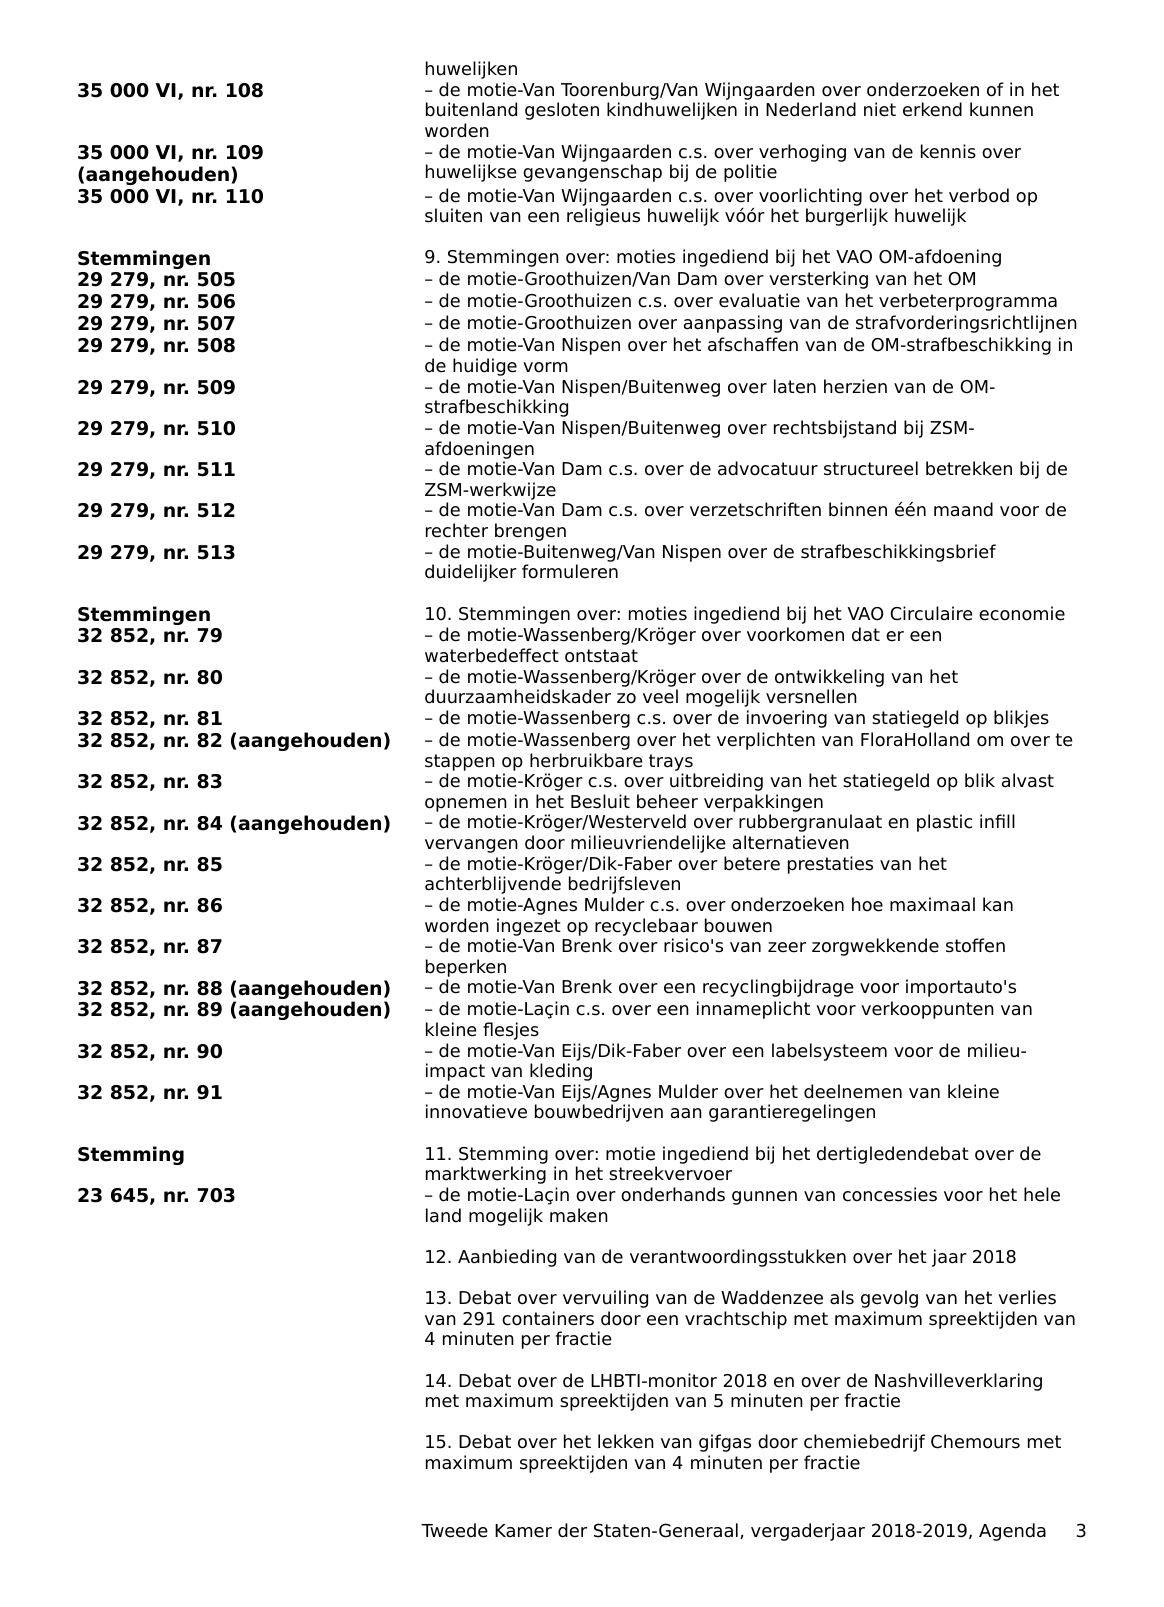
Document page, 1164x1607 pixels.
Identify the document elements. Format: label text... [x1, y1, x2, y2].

table_cell [418, 1123, 1087, 1144]
table_cell [401, 708, 418, 730]
table_cell [401, 730, 418, 771]
table_cell – de motie-Van Nispen over het afschaffen van de OM-strafbeschikking in de huidige vorm [418, 335, 1087, 377]
table_cell [401, 625, 418, 667]
table_cell [77, 227, 401, 247]
table_cell [401, 1350, 418, 1371]
table_cell [401, 227, 418, 247]
table_cell [401, 1433, 418, 1474]
table_cell [418, 583, 1087, 603]
table_cell [401, 583, 418, 603]
table_cell – de motie-Wassenberg over het verplichten van FloraHolland om over te stappen op herbruikbare trays [418, 730, 1087, 771]
table_cell [77, 1288, 401, 1350]
table_cell – de motie-Groothuizen c.s. over evaluatie van het verbeterprogramma [418, 291, 1087, 313]
table_cell [401, 978, 418, 999]
table_cell 13. Debat over vervuiling van de Waddenzee als gevolg van het verlies van 291 containers door een vrachtschip met maximum spreektijden van 4 minuten per fractie [418, 1288, 1087, 1350]
table_cell [401, 186, 418, 227]
table_cell [401, 604, 418, 625]
table_cell [401, 142, 418, 186]
table_cell [401, 1226, 418, 1247]
table_cell – de motie-Van Brenk over een recyclingbijdrage voor importauto's [418, 978, 1087, 999]
table_cell 29 279, nr. 505 [77, 269, 401, 291]
table_cell [77, 1350, 401, 1371]
table_cell – de motie-Groothuizen over aanpassing van de strafvorderingsrichtlijnen [418, 313, 1087, 335]
table_cell 32 852, nr. 89 (aangehouden) [77, 999, 401, 1041]
table_cell [418, 1268, 1087, 1288]
table_cell 9. Stemmingen over: moties ingediend bij het VAO OM-afdoening [418, 248, 1087, 269]
table_cell [401, 999, 418, 1041]
table_cell – de motie-Van Toorenburg/Van Wijngaarden over onderzoeken of in het buitenland gesloten kindhuwelijken in Nederland niet erkend kunnen worden [418, 80, 1087, 142]
table_cell 29 279, nr. 507 [77, 313, 401, 335]
table_cell – de motie-Kröger/Westerveld over rubbergranulaat en plastic infill vervangen door milieuvriendelijke alternatieven [418, 813, 1087, 854]
table_cell – de motie-Van Dam c.s. over de advocatuur structureel betrekken bij de ZSM-werkwijze [418, 459, 1087, 500]
table_cell [77, 583, 401, 603]
table_cell 35 000 VI, nr. 109 (aangehouden) [77, 142, 401, 186]
table_cell 32 852, nr. 83 [77, 771, 401, 812]
table_cell [418, 1412, 1087, 1432]
table_cell [401, 1247, 418, 1267]
table_cell – de motie-Kröger c.s. over uitbreiding van het statiegeld op blik alvast opnemen in het Besluit beheer verpakkingen [418, 771, 1087, 812]
table_cell 23 645, nr. 703 [77, 1185, 401, 1226]
table_cell [77, 1123, 401, 1144]
table_cell [401, 1268, 418, 1288]
table_cell [401, 459, 418, 500]
table_cell [77, 1433, 401, 1474]
table_cell [401, 1288, 418, 1350]
table_cell – de motie-Van Nispen/Buitenweg over rechtsbijstand bij ZSM-afdoeningen [418, 418, 1087, 459]
table_cell 32 852, nr. 91 [77, 1082, 401, 1123]
table_cell [418, 1226, 1087, 1247]
table_cell – de motie-Laçin c.s. over een innameplicht voor verkooppunten van kleine flesjes [418, 999, 1087, 1041]
table_cell [401, 377, 418, 418]
table_cell – de motie-Van Wijngaarden c.s. over voorlichting over het verbod op sluiten van een religieus huwelijk vóór het burgerlijk huwelijk [418, 186, 1087, 227]
table_cell [401, 1185, 418, 1226]
table_cell – de motie-Groothuizen/Van Dam over versterking van het OM [418, 269, 1087, 291]
table_cell – de motie-Wassenberg/Kröger over de ontwikkeling van het duurzaamheidskader zo veel mogelijk versnellen [418, 667, 1087, 708]
table_cell – de motie-Laçin over onderhands gunnen van concessies voor het hele land mogelijk maken [418, 1185, 1087, 1226]
table_cell 29 279, nr. 512 [77, 500, 401, 542]
table_cell [401, 667, 418, 708]
table_cell [77, 59, 401, 80]
table_cell 32 852, nr. 81 [77, 708, 401, 730]
table_cell – de motie-Buitenweg/Van Nispen over de strafbeschikkingsbrief duidelijker formuleren [418, 542, 1087, 583]
table_cell 29 279, nr. 510 [77, 418, 401, 459]
table_cell [77, 1247, 401, 1267]
table_cell 35 000 VI, nr. 110 [77, 186, 401, 227]
table_cell Stemmingen [77, 248, 401, 269]
table_cell – de motie-Kröger/Dik-Faber over betere prestaties van het achterblijvende bedrijfsleven [418, 854, 1087, 895]
table_cell 35 000 VI, nr. 108 [77, 80, 401, 142]
table_cell – de motie-Van Eijs/Agnes Mulder over het deelnemen van kleine innovatieve bouwbedrijven aan garantieregelingen [418, 1082, 1087, 1123]
table_cell 10. Stemmingen over: moties ingediend bij het VAO Circulaire economie [418, 604, 1087, 625]
table_cell [401, 313, 418, 335]
table_cell [401, 1412, 418, 1432]
table_cell – de motie-Van Brenk over risico's van zeer zorgwekkende stoffen beperken [418, 936, 1087, 977]
table_cell [401, 291, 418, 313]
table_cell [401, 248, 418, 269]
table_cell 32 852, nr. 79 [77, 625, 401, 667]
table_cell 32 852, nr. 80 [77, 667, 401, 708]
table_cell [418, 227, 1087, 247]
table_cell [401, 936, 418, 977]
table_cell 32 852, nr. 85 [77, 854, 401, 895]
table_cell [401, 1371, 418, 1412]
table_cell 32 852, nr. 82 (aangehouden) [77, 730, 401, 771]
table_cell [401, 1123, 418, 1144]
table_cell 14. Debat over de LHBTI-monitor 2018 en over de Nashvilleverklaring met maximum spreektijden van 5 minuten per fractie [418, 1371, 1087, 1412]
table_cell [401, 80, 418, 142]
table_cell – de motie-Van Wijngaarden c.s. over verhoging van de kennis over huwelijkse gevangenschap bij de politie [418, 142, 1087, 186]
table_cell [77, 1226, 401, 1247]
table_cell [401, 59, 418, 80]
table_cell 32 852, nr. 84 (aangehouden) [77, 813, 401, 854]
table_cell 29 279, nr. 511 [77, 459, 401, 500]
table_cell [401, 335, 418, 377]
table_cell [401, 1041, 418, 1082]
table_cell [401, 269, 418, 291]
table_cell 29 279, nr. 506 [77, 291, 401, 313]
table_cell – de motie-Van Nispen/Buitenweg over laten herzien van de OM-strafbeschikking [418, 377, 1087, 418]
table_cell – de motie-Wassenberg c.s. over de invoering van statiegeld op blikjes [418, 708, 1087, 730]
table_cell [401, 854, 418, 895]
table_cell 32 852, nr. 90 [77, 1041, 401, 1082]
table_cell [401, 418, 418, 459]
table_cell [401, 542, 418, 583]
table_cell [401, 1082, 418, 1123]
table_cell Stemming [77, 1144, 401, 1185]
table_cell [401, 771, 418, 812]
table_cell [401, 895, 418, 936]
table_cell 29 279, nr. 509 [77, 377, 401, 418]
table_cell 32 852, nr. 86 [77, 895, 401, 936]
table_cell – de motie-Van Eijs/Dik-Faber over een labelsysteem voor de milieu-impact van kleding [418, 1041, 1087, 1082]
table_cell huwelijken [418, 59, 1087, 80]
table_cell [77, 1371, 401, 1412]
table_cell [401, 1144, 418, 1185]
table_cell Stemmingen [77, 604, 401, 625]
table_cell 15. Debat over het lekken van gifgas door chemiebedrijf Chemours met maximum spreektijden van 4 minuten per fractie [418, 1433, 1087, 1474]
table_cell – de motie-Van Dam c.s. over verzetschriften binnen één maand voor de rechter brengen [418, 500, 1087, 542]
table_cell – de motie-Agnes Mulder c.s. over onderzoeken hoe maximaal kan worden ingezet op recyclebaar bouwen [418, 895, 1087, 936]
table_cell 11. Stemming over: motie ingediend bij het dertigledendebat over de marktwerking in het streekvervoer [418, 1144, 1087, 1185]
table_cell [77, 1268, 401, 1288]
table_cell 12. Aanbieding van de verantwoordingsstukken over het jaar 2018 [418, 1247, 1087, 1267]
table_cell 29 279, nr. 508 [77, 335, 401, 377]
table_cell 32 852, nr. 87 [77, 936, 401, 977]
table_cell [401, 813, 418, 854]
table_cell [77, 1412, 401, 1432]
table_cell 29 279, nr. 513 [77, 542, 401, 583]
table_cell 32 852, nr. 88 (aangehouden) [77, 978, 401, 999]
table_cell – de motie-Wassenberg/Kröger over voorkomen dat er een waterbedeffect ontstaat [418, 625, 1087, 667]
table_cell [418, 1350, 1087, 1371]
table_cell [401, 500, 418, 542]
